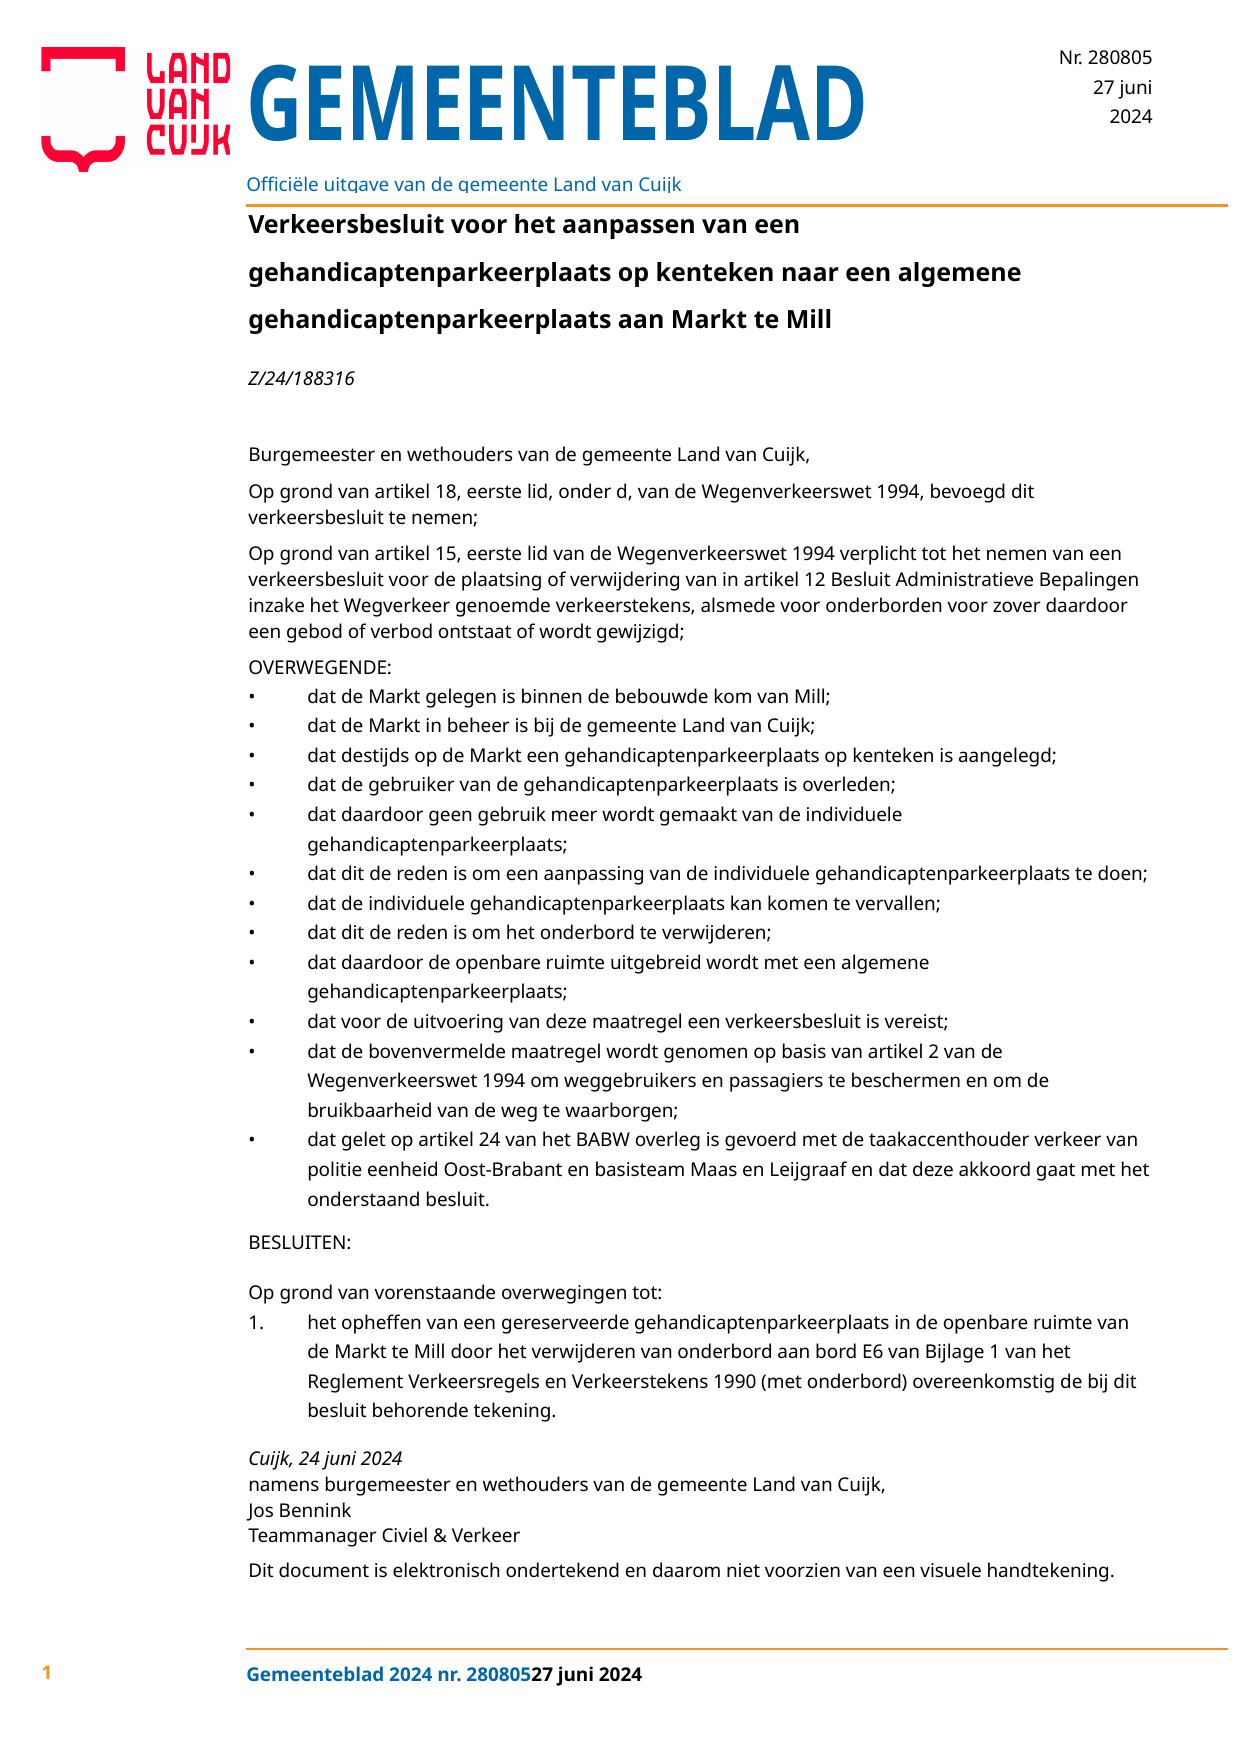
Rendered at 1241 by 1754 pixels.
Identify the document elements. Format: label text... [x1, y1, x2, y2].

list dat dit de reden is om het onderbord te verwijderen; [248, 919, 1152, 945]
picture [41, 47, 231, 172]
list dat dit de reden is om een aanpassing van de individuele gehandicaptenparkeerplaats te doen; [248, 860, 1152, 886]
text BESLUITEN: [248, 1229, 1152, 1255]
text Op grond van vorenstaande overwegingen tot: [248, 1279, 1152, 1305]
text Cuijk, 24 juni 2024 [248, 1446, 1152, 1471]
list dat de Markt in beheer is bij de gemeente Land van Cuijk; [248, 712, 1152, 738]
text Jos Bennink [248, 1497, 1152, 1523]
text Z/24/188316 [248, 366, 1152, 391]
text Burgemeester en wethouders van de gemeente Land van Cuijk, [248, 442, 1152, 467]
list dat gelet op artikel 24 van het BABW overleg is gevoerd met de taakaccenthouder verkeer van politie eenheid Oost-Brabant en basisteam Maas en Leijgraaf en dat deze akkoord gaat met het onderstaand besluit. [248, 1127, 1152, 1211]
text Op grond van artikel 15, eerste lid van de Wegenverkeerswet 1994 verplicht tot het nemen van een verkeersbesluit voor de plaatsing of verwijdering van in artikel 12 Besluit Administratieve Bepalingen inzake het Wegverkeer genoemde verkeerstekens, alsmede voor onderborden voor zover daardoor een gebod of verbod ontstaat of wordt gewijzigd; [248, 541, 1152, 643]
list dat daardoor geen gebruik meer wordt gemaakt van de individuele gehandicaptenparkeerplaats; [248, 801, 1152, 856]
text namens burgemeester en wethouders van de gemeente Land van Cuijk, [248, 1471, 1152, 1497]
list het opheffen van een gereserveerde gehandicaptenparkeerplaats in de openbare ruimte van de Markt te Mill door het verwijderen van onderbord aan bord E6 van Bijlage 1 van het Reglement Verkeersregels en Verkeerstekens 1990 (met onderbord) overeenkomstig de bij dit besluit behorende tekening. [248, 1309, 1152, 1423]
list dat de gebruiker van de gehandicaptenparkeerplaats is overleden; [248, 772, 1152, 797]
list dat de bovenvermelde maatregel wordt genomen op basis van artikel 2 van de Wegenverkeerswet 1994 om weggebruikers en passagiers te beschermen en om de bruikbaarheid van de weg te waarborgen; [248, 1038, 1152, 1123]
list dat daardoor de openbare ruimte uitgebreid wordt met een algemene gehandicaptenparkeerplaats; [248, 949, 1152, 1004]
text Op grond van artikel 18, eerste lid, onder d, van de Wegenverkeerswet 1994, bevoegd dit verkeersbesluit te nemen; [248, 478, 1152, 530]
text Dit document is elektronisch ondertekend en daarom niet voorzien van een visuele handtekening. [248, 1562, 1152, 1581]
list dat voor de uitvoering van deze maatregel een verkeersbesluit is vereist; [248, 1008, 1152, 1034]
list dat de individuele gehandicaptenparkeerplaats kan komen te vervallen; [248, 890, 1152, 916]
list dat destijds op de Markt een gehandicaptenparkeerplaats op kenteken is aangelegd; [248, 742, 1152, 768]
text Teammanager Civiel & Verkeer [248, 1523, 1152, 1548]
text Verkeersbesluit voor het aanpassen van een gehandicaptenparkeerplaats op kenteken naar een algemene gehandicaptenparkeerplaats aan Markt te Mill [248, 207, 1152, 336]
text OVERWEGENDE: [248, 654, 1152, 680]
list dat de Markt gelegen is binnen de bebouwde kom van Mill; [248, 683, 1152, 708]
